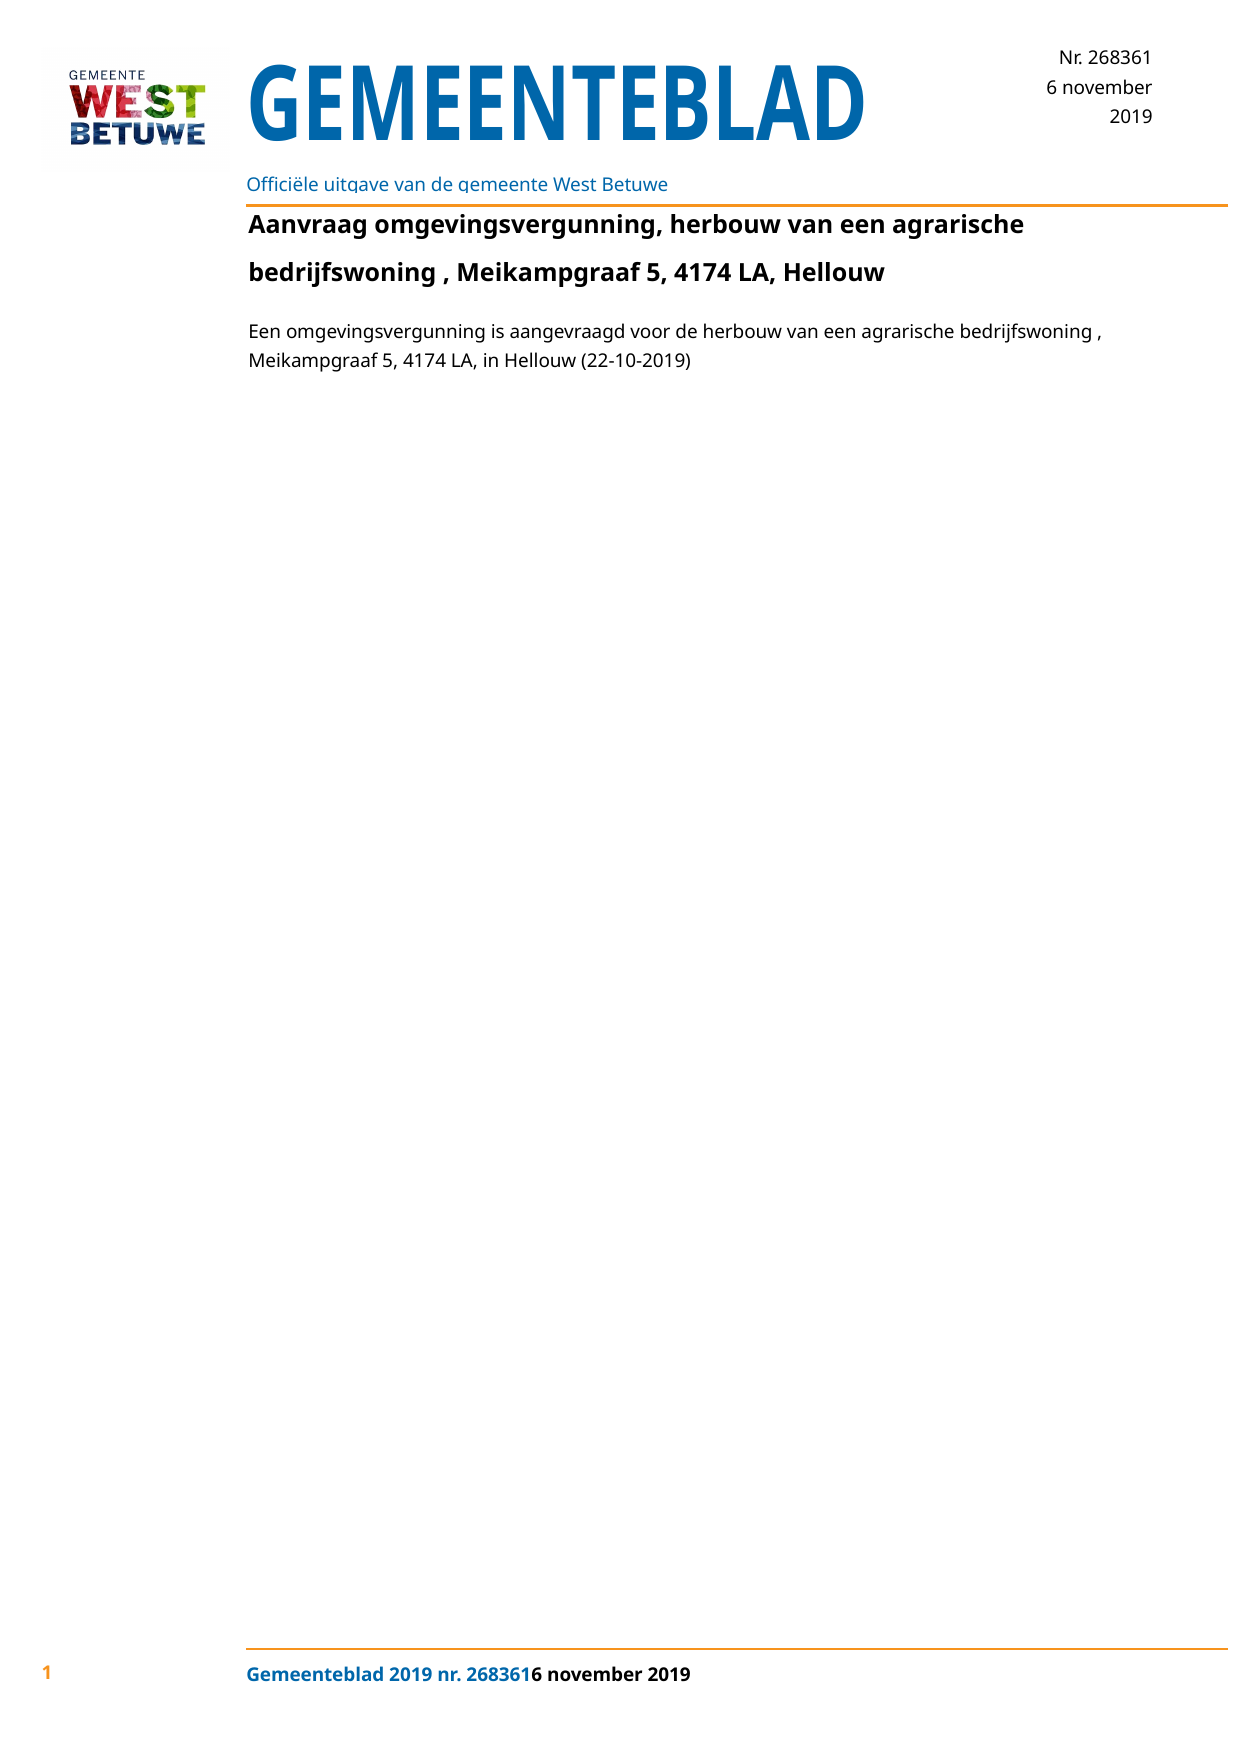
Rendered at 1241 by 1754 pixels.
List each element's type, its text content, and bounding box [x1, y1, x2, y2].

picture [41, 47, 231, 172]
text Aanvraag omgevingsvergunning, herbouw van een agrarische bedrijfswoning , Meikampgraaf 5, 4174 LA, Hellouw [248, 207, 1152, 288]
text Een omgevingsvergunning is aangevraagd voor de herbouw van een agrarische bedrijfswoning , Meikampgraaf 5, 4174 LA, in Hellouw (22-10-2019) [248, 318, 1152, 373]
